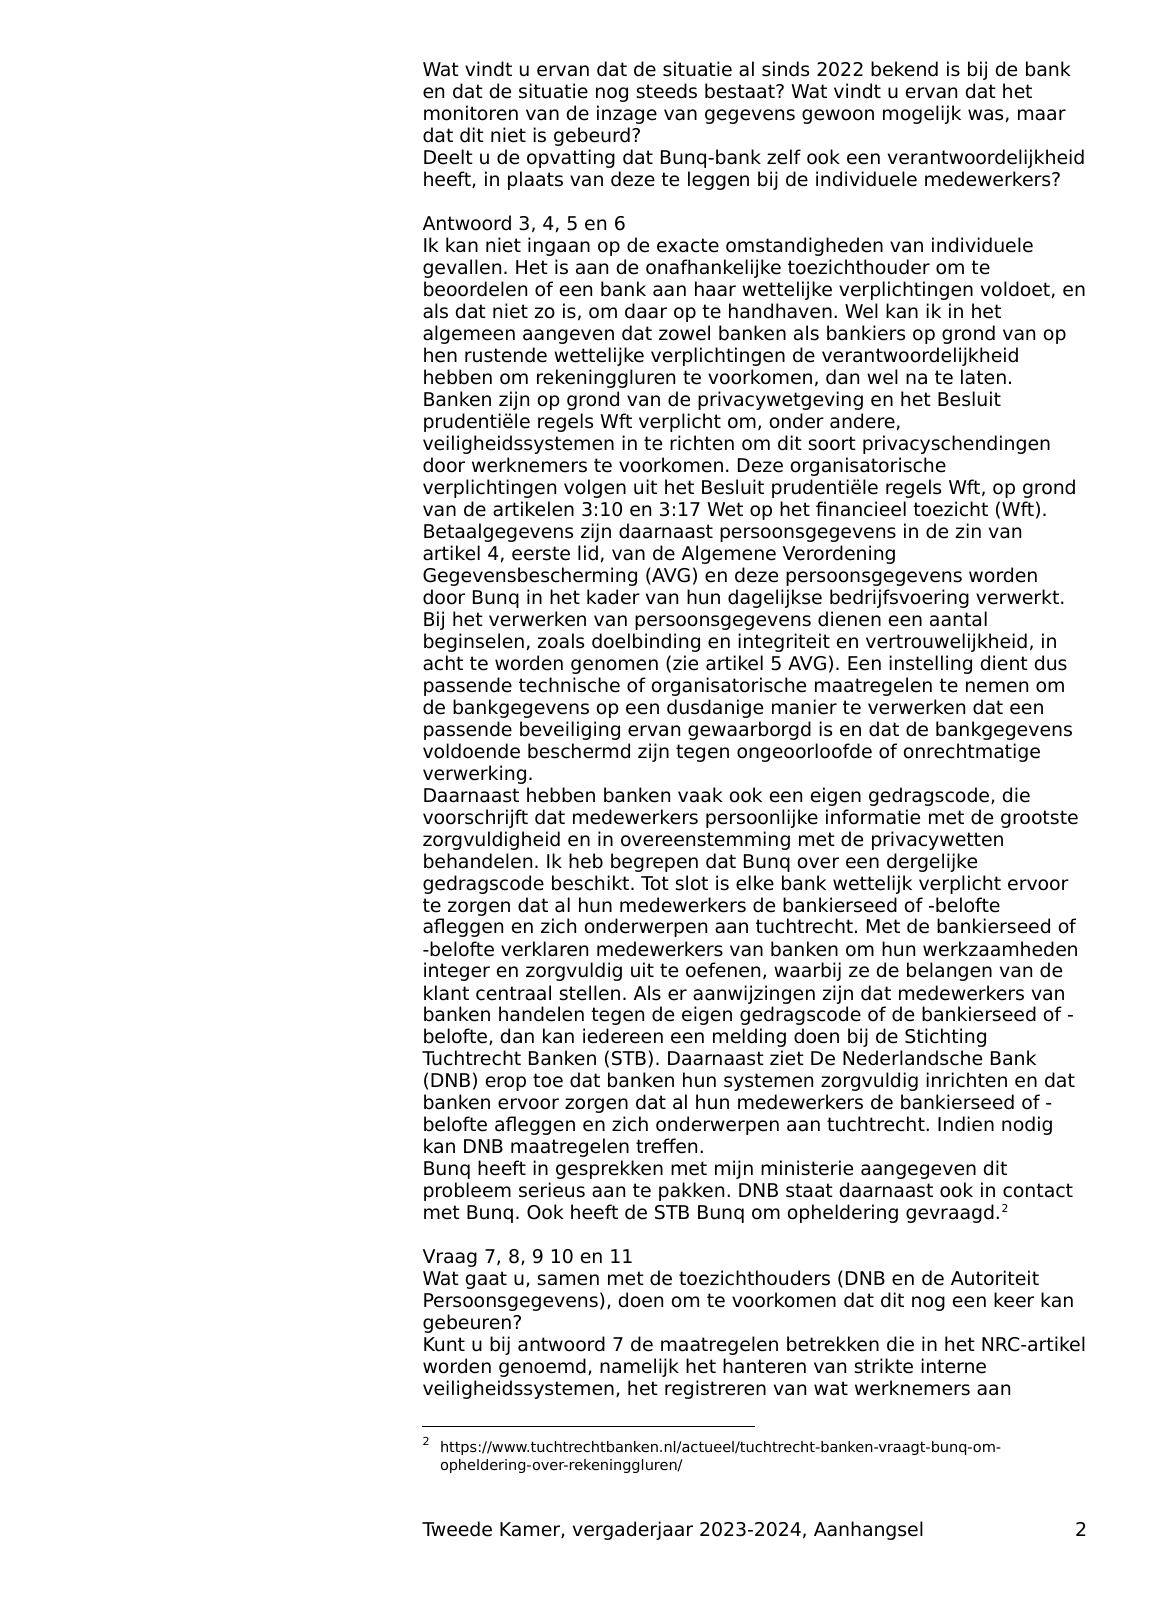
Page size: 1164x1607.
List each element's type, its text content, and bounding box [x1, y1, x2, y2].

text Ik kan niet ingaan op de exacte omstandigheden van individuele gevallen. Het is aan de onafhankelijke toezichthouder om te beoordelen of een bank aan haar wettelijke verplichtingen voldoet, en als dat niet zo is, om daar op te handhaven. Wel kan ik in het algemeen aangeven dat zowel banken als bankiers op grond van op hen rustende wettelijke verplichtingen de verantwoordelijkheid hebben om rekeninggluren te voorkomen, dan wel na te laten. [422, 235, 1087, 389]
text Daarnaast hebben banken vaak ook een eigen gedragscode, die voorschrijft dat medewerkers persoonlijke informatie met de grootste zorgvuldigheid en in overeenstemming met de privacywetten behandelen. Ik heb begrepen dat Bunq over een dergelijke gedragscode beschikt. Tot slot is elke bank wettelijk verplicht ervoor te zorgen dat al hun medewerkers de bankierseed of -belofte afleggen en zich onderwerpen aan tuchtrecht. Met de bankierseed of -belofte verklaren medewerkers van banken om hun werkzaamheden integer en zorgvuldig uit te oefenen, waarbij ze de belangen van de klant centraal stellen. Als er aanwijzingen zijn dat medewerkers van banken handelen tegen de eigen gedragscode of de bankierseed of -belofte, dan kan iedereen een melding doen bij de Stichting Tuchtrecht Banken (STB). Daarnaast ziet De Nederlandsche Bank (DNB) erop toe dat banken hun systemen zorgvuldig inrichten en dat banken ervoor zorgen dat al hun medewerkers de bankierseed of -belofte afleggen en zich onderwerpen aan tuchtrecht. Indien nodig kan DNB maatregelen treffen. [422, 784, 1087, 1158]
text Wat gaat u, samen met de toezichthouders (DNB en de Autoriteit Persoonsgegevens), doen om te voorkomen dat dit nog een keer kan gebeuren? [422, 1268, 1087, 1334]
text Kunt u bij antwoord 7 de maatregelen betrekken die in het NRC-artikel worden genoemd, namelijk het hanteren van strikte interne veiligheidssystemen, het registreren van wat werknemers aan [422, 1334, 1087, 1400]
text Antwoord 3, 4, 5 en 6 [422, 213, 1087, 235]
text Vraag 7, 8, 9 10 en 11 [422, 1246, 1087, 1268]
text Deelt u de opvatting dat Bunq-bank zelf ook een verantwoordelijkheid heeft, in plaats van deze te leggen bij de individuele medewerkers? [422, 147, 1087, 191]
text https://www.tuchtrechtbanken.nl/actueel/tuchtrecht-banken-vraagt-bunq-om-opheldering-over-rekeninggluren/ [422, 1435, 1087, 1474]
text Bunq heeft in gesprekken met mijn ministerie aangegeven dit probleem serieus aan te pakken. DNB staat daarnaast ook in contact met Bunq. Ook heeft de STB Bunq om opheldering gevraagd. [422, 1158, 1087, 1224]
text Banken zijn op grond van de privacywetgeving en het Besluit prudentiële regels Wft verplicht om, onder andere, veiligheidssystemen in te richten om dit soort privacyschendingen door werknemers te voorkomen. Deze organisatorische verplichtingen volgen uit het Besluit prudentiële regels Wft, op grond van de artikelen 3:10 en 3:17 Wet op het financieel toezicht (Wft). Betaalgegevens zijn daarnaast persoonsgegevens in de zin van artikel 4, eerste lid, van de Algemene Verordening Gegevensbescherming (AVG) en deze persoonsgegevens worden door Bunq in het kader van hun dagelijkse bedrijfsvoering verwerkt. Bij het verwerken van persoonsgegevens dienen een aantal beginselen, zoals doelbinding en integriteit en vertrouwelijkheid, in acht te worden genomen (zie artikel 5 AVG). Een instelling dient dus passende technische of organisatorische maatregelen te nemen om de bankgegevens op een dusdanige manier te verwerken dat een passende beveiliging ervan gewaarborgd is en dat de bankgegevens voldoende beschermd zijn tegen ongeoorloofde of onrechtmatige verwerking. [422, 389, 1087, 784]
text Wat vindt u ervan dat de situatie al sinds 2022 bekend is bij de bank en dat de situatie nog steeds bestaat? Wat vindt u ervan dat het monitoren van de inzage van gegevens gewoon mogelijk was, maar dat dit niet is gebeurd? [422, 59, 1087, 147]
